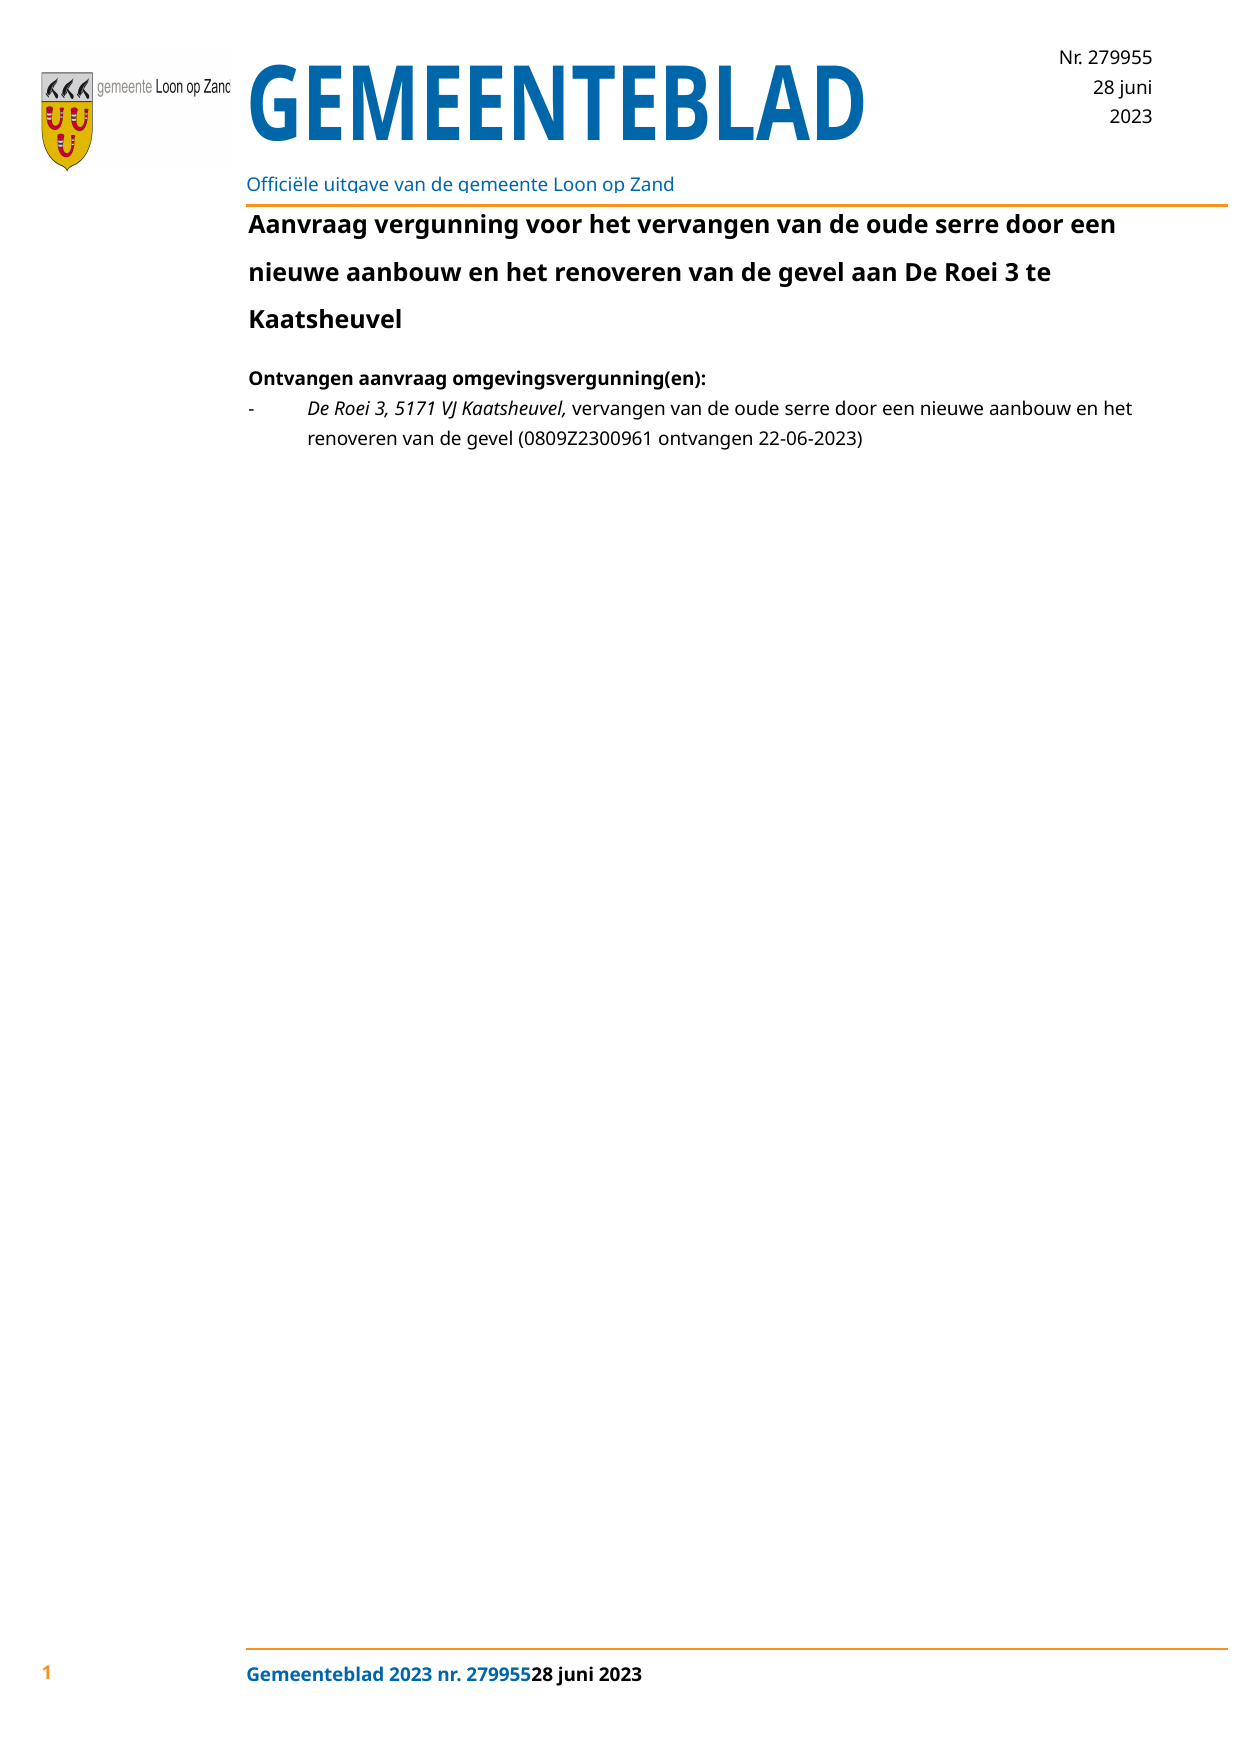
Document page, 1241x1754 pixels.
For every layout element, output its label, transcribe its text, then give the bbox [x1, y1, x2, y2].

text Aanvraag vergunning voor het vervangen van de oude serre door een nieuwe aanbouw en het renoveren van de gevel aan De Roei 3 te Kaatsheuvel [248, 207, 1152, 336]
picture [41, 47, 231, 172]
text Ontvangen aanvraag omgevingsvergunning(en): [248, 366, 1152, 391]
list De Roei 3, 5171 VJ Kaatsheuvel, vervangen van de oude serre door een nieuwe aanbouw en het renoveren van de gevel (0809Z2300961 ontvangen 22-06-2023) [248, 395, 1152, 450]
